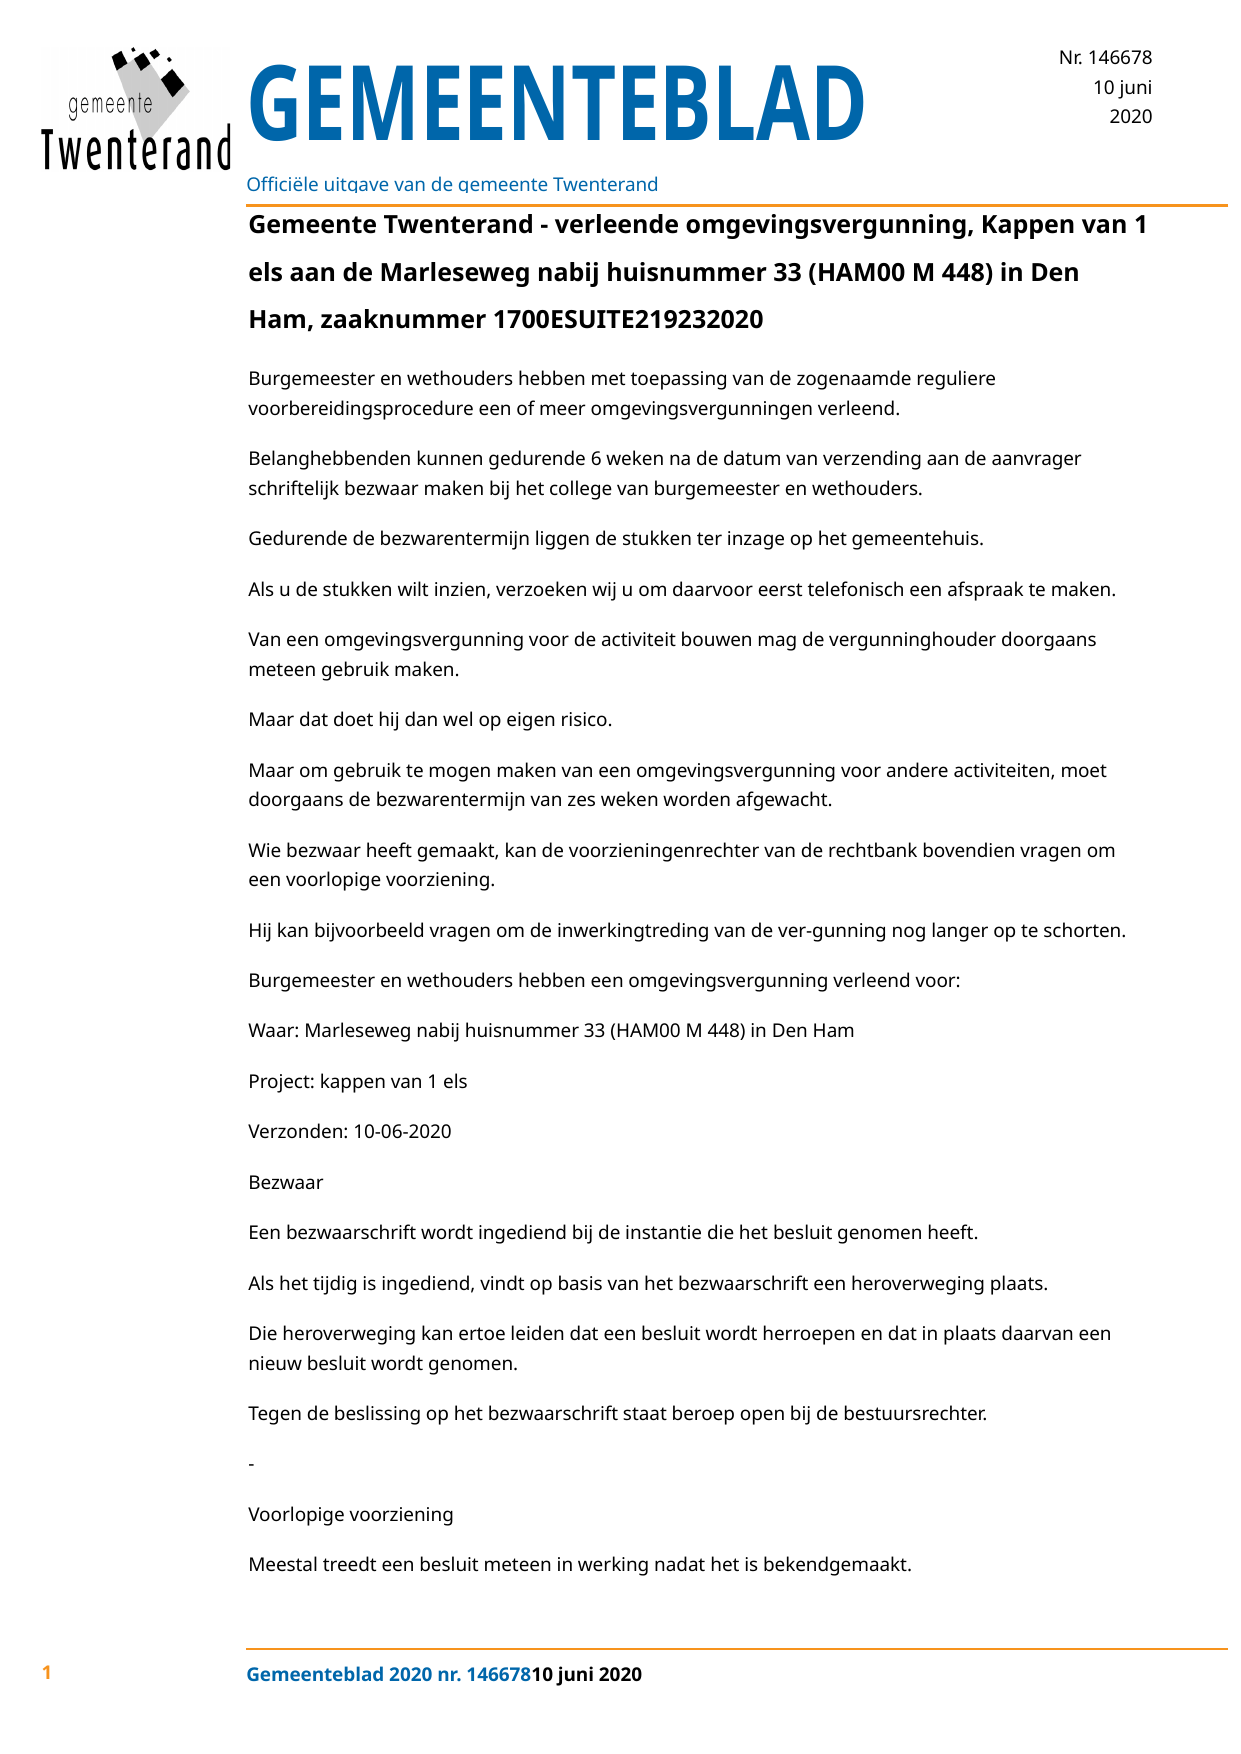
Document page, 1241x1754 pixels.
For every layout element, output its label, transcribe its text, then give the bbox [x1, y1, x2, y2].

text Een bezwaarschrift wordt ingediend bij de instantie die het besluit genomen heeft. [248, 1219, 1152, 1245]
text Maar dat doet hij dan wel op eigen risico. [248, 706, 1152, 732]
text Die heroverweging kan ertoe leiden dat een besluit wordt herroepen en dat in plaats daarvan een nieuw besluit wordt genomen. [248, 1320, 1152, 1375]
text Project: kappen van 1 els [248, 1068, 1152, 1094]
picture [41, 47, 231, 172]
text Gemeente Twenterand - verleende omgevingsvergunning, Kappen van 1 els aan de Marleseweg nabij huisnummer 33 (HAM00 M 448) in Den Ham, zaaknummer 1700ESUITE219232020 [248, 207, 1152, 336]
text Van een omgevingsvergunning voor de activiteit bouwen mag de vergunninghouder doorgaans meteen gebruik maken. [248, 626, 1152, 682]
text Tegen de beslissing op het bezwaarschrift staat beroep open bij de bestuursrechter. [248, 1400, 1152, 1426]
text Voorlopige voorziening [248, 1501, 1152, 1527]
text Als u de stukken wilt inzien, verzoeken wij u om daarvoor eerst telefonisch een afspraak te maken. [248, 576, 1152, 602]
text Belanghebbenden kunnen gedurende 6 weken na de datum van verzending aan de aanvrager schriftelijk bezwaar maken bij het college van burgemeester en wethouders. [248, 446, 1152, 501]
text - [248, 1451, 1152, 1476]
text Verzonden: 10-06-2020 [248, 1118, 1152, 1144]
text Bezwaar [248, 1169, 1152, 1194]
text Waar: Marleseweg nabij huisnummer 33 (HAM00 M 448) in Den Ham [248, 1018, 1152, 1043]
text Gedurende de bezwarentermijn liggen de stukken ter inzage op het gemeentehuis. [248, 526, 1152, 551]
text Wie bezwaar heeft gemaakt, kan de voorzieningenrechter van de rechtbank bovendien vragen om een voorlopige voorziening. [248, 837, 1152, 892]
text Meestal treedt een besluit meteen in werking nadat het is bekendgemaakt. [248, 1551, 1152, 1577]
text Als het tijdig is ingediend, vindt op basis van het bezwaarschrift een heroverweging plaats. [248, 1270, 1152, 1295]
text Hij kan bijvoorbeeld vragen om de inwerkingtreding van de ver-gunning nog langer op te schorten. [248, 917, 1152, 942]
text Burgemeester en wethouders hebben een omgevingsvergunning verleend voor: [248, 967, 1152, 993]
text Burgemeester en wethouders hebben met toepassing van de zogenaamde reguliere voorbereidingsprocedure een of meer omgevingsvergunningen verleend. [248, 366, 1152, 421]
text Maar om gebruik te mogen maken van een omgevingsvergunning voor andere activiteiten, moet doorgaans de bezwarentermijn van zes weken worden afgewacht. [248, 757, 1152, 812]
